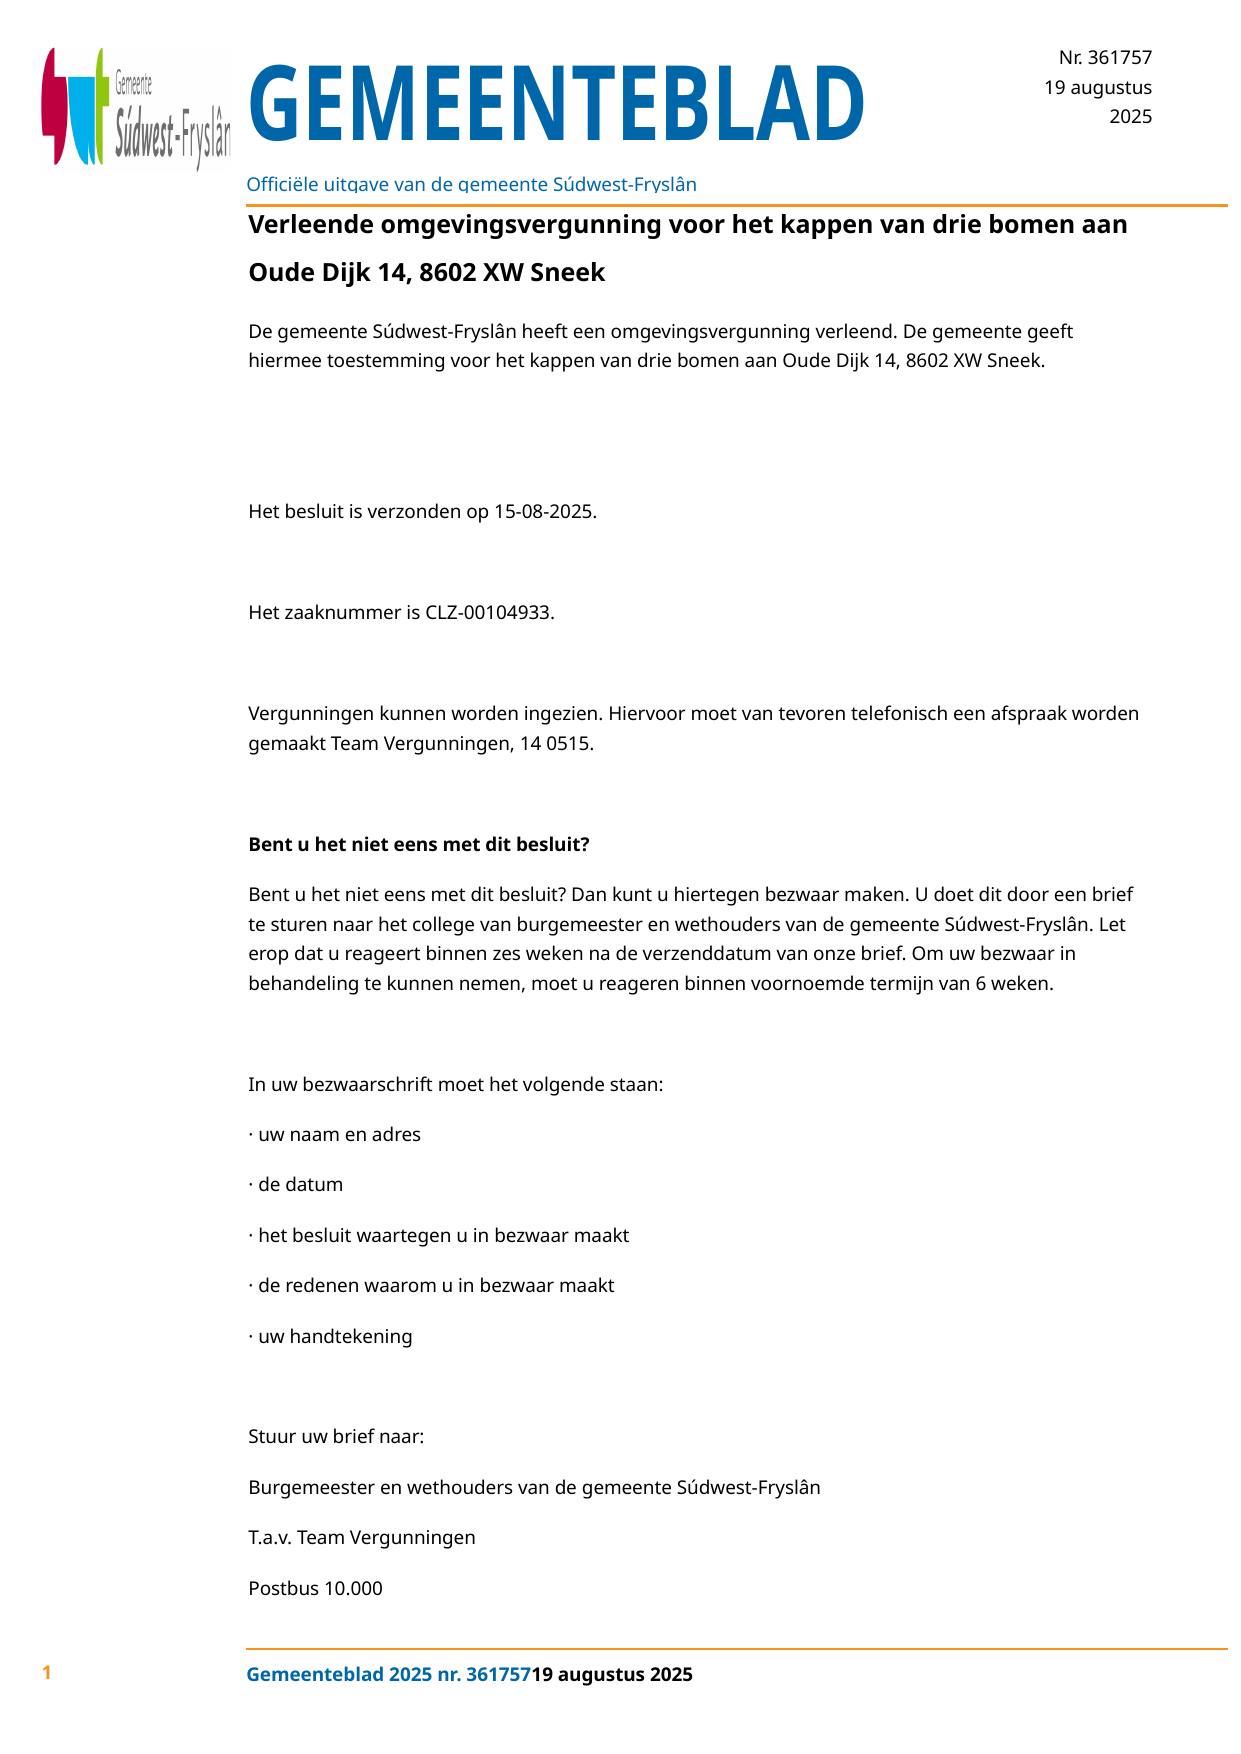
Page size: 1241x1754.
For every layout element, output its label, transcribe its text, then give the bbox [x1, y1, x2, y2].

text Postbus 10.000 [248, 1575, 1152, 1601]
text · de redenen waarom u in bezwaar maakt [248, 1272, 1152, 1298]
text Het zaaknummer is CLZ-00104933. [248, 599, 1152, 625]
text Vergunningen kunnen worden ingezien. Hiervoor moet van tevoren telefonisch een afspraak worden gemaakt Team Vergunningen, 14 0515. [248, 700, 1152, 756]
picture [41, 47, 231, 172]
text T.a.v. Team Vergunningen [248, 1524, 1152, 1550]
text · de datum [248, 1172, 1152, 1197]
text In uw bezwaarschrift moet het volgende staan: [248, 1071, 1152, 1097]
text Verleende omgevingsvergunning voor het kappen van drie bomen aan Oude Dijk 14, 8602 XW Sneek [248, 207, 1152, 288]
text Stuur uw brief naar: [248, 1424, 1152, 1449]
text Het besluit is verzonden op 15-08-2025. [248, 499, 1152, 524]
text Bent u het niet eens met dit besluit? Dan kunt u hiertegen bezwaar maken. U doet dit door een brief te sturen naar het college van burgemeester en wethouders van de gemeente Súdwest-Fryslân. Let erop dat u reageert binnen zes weken na de verzenddatum van onze brief. Om uw bezwaar in behandeling te kunnen nemen, moet u reageren binnen voornoemde termijn van 6 weken. [248, 881, 1152, 996]
text · uw naam en adres [248, 1121, 1152, 1147]
text Burgemeester en wethouders van de gemeente Súdwest-Fryslân [248, 1474, 1152, 1500]
text Bent u het niet eens met dit besluit? [248, 831, 1152, 857]
text · het besluit waartegen u in bezwaar maakt [248, 1222, 1152, 1248]
text De gemeente Súdwest-Fryslân heeft een omgevingsvergunning verleend. De gemeente geeft hiermee toestemming voor het kappen van drie bomen aan Oude Dijk 14, 8602 XW Sneek. [248, 318, 1152, 373]
text · uw handtekening [248, 1323, 1152, 1349]
